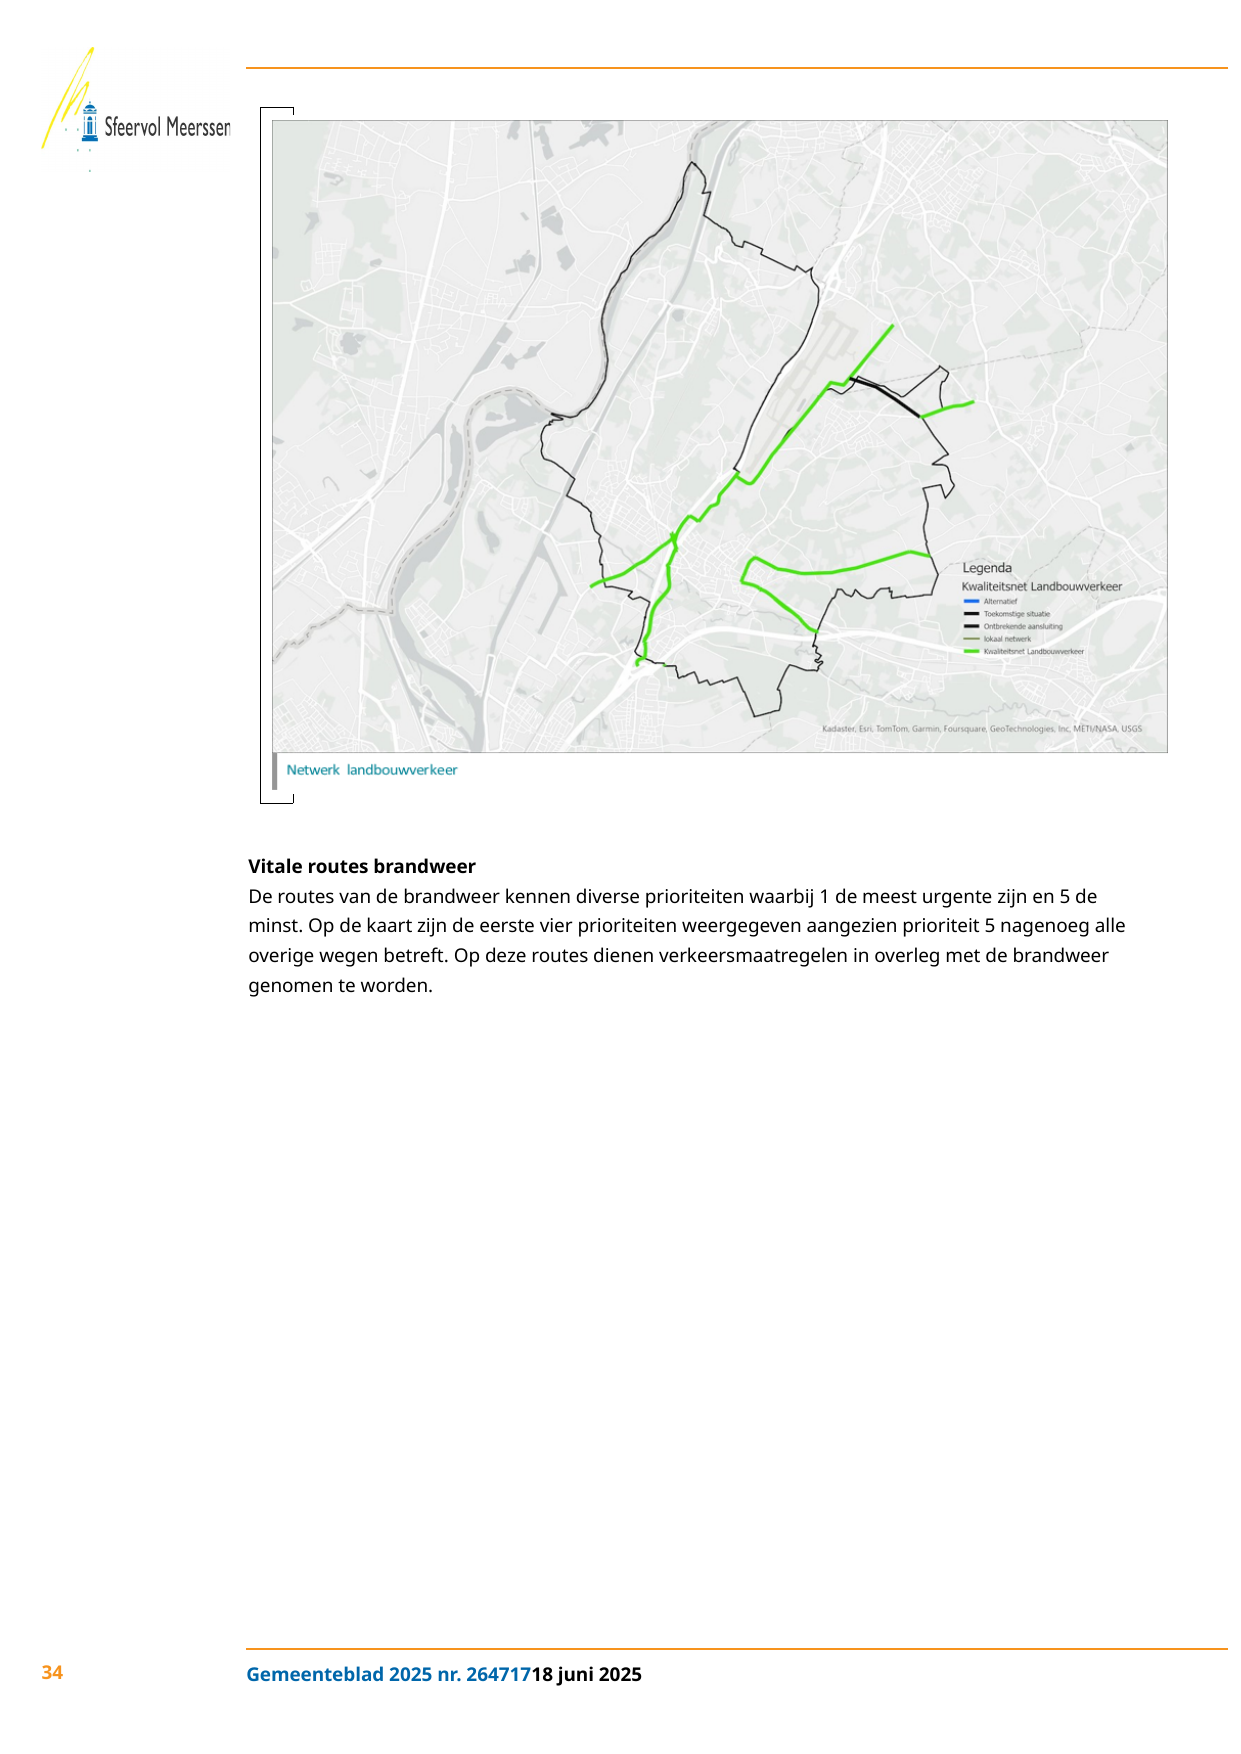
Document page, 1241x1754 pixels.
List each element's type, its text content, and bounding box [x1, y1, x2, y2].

text De routes van de brandweer kennen diverse prioriteiten waarbij 1 de meest urgente zijn en 5 de minst. Op de kaart zijn de eerste vier prioriteiten weergegeven aangezien prioriteit 5 nagenoeg alle overige wegen betreft. Op deze routes dienen verkeersmaatregelen in overleg met de brandweer genomen te worden. [248, 883, 1152, 998]
picture [41, 47, 231, 172]
text Vitale routes brandweer [248, 853, 1152, 879]
picture [268, 115, 1173, 794]
